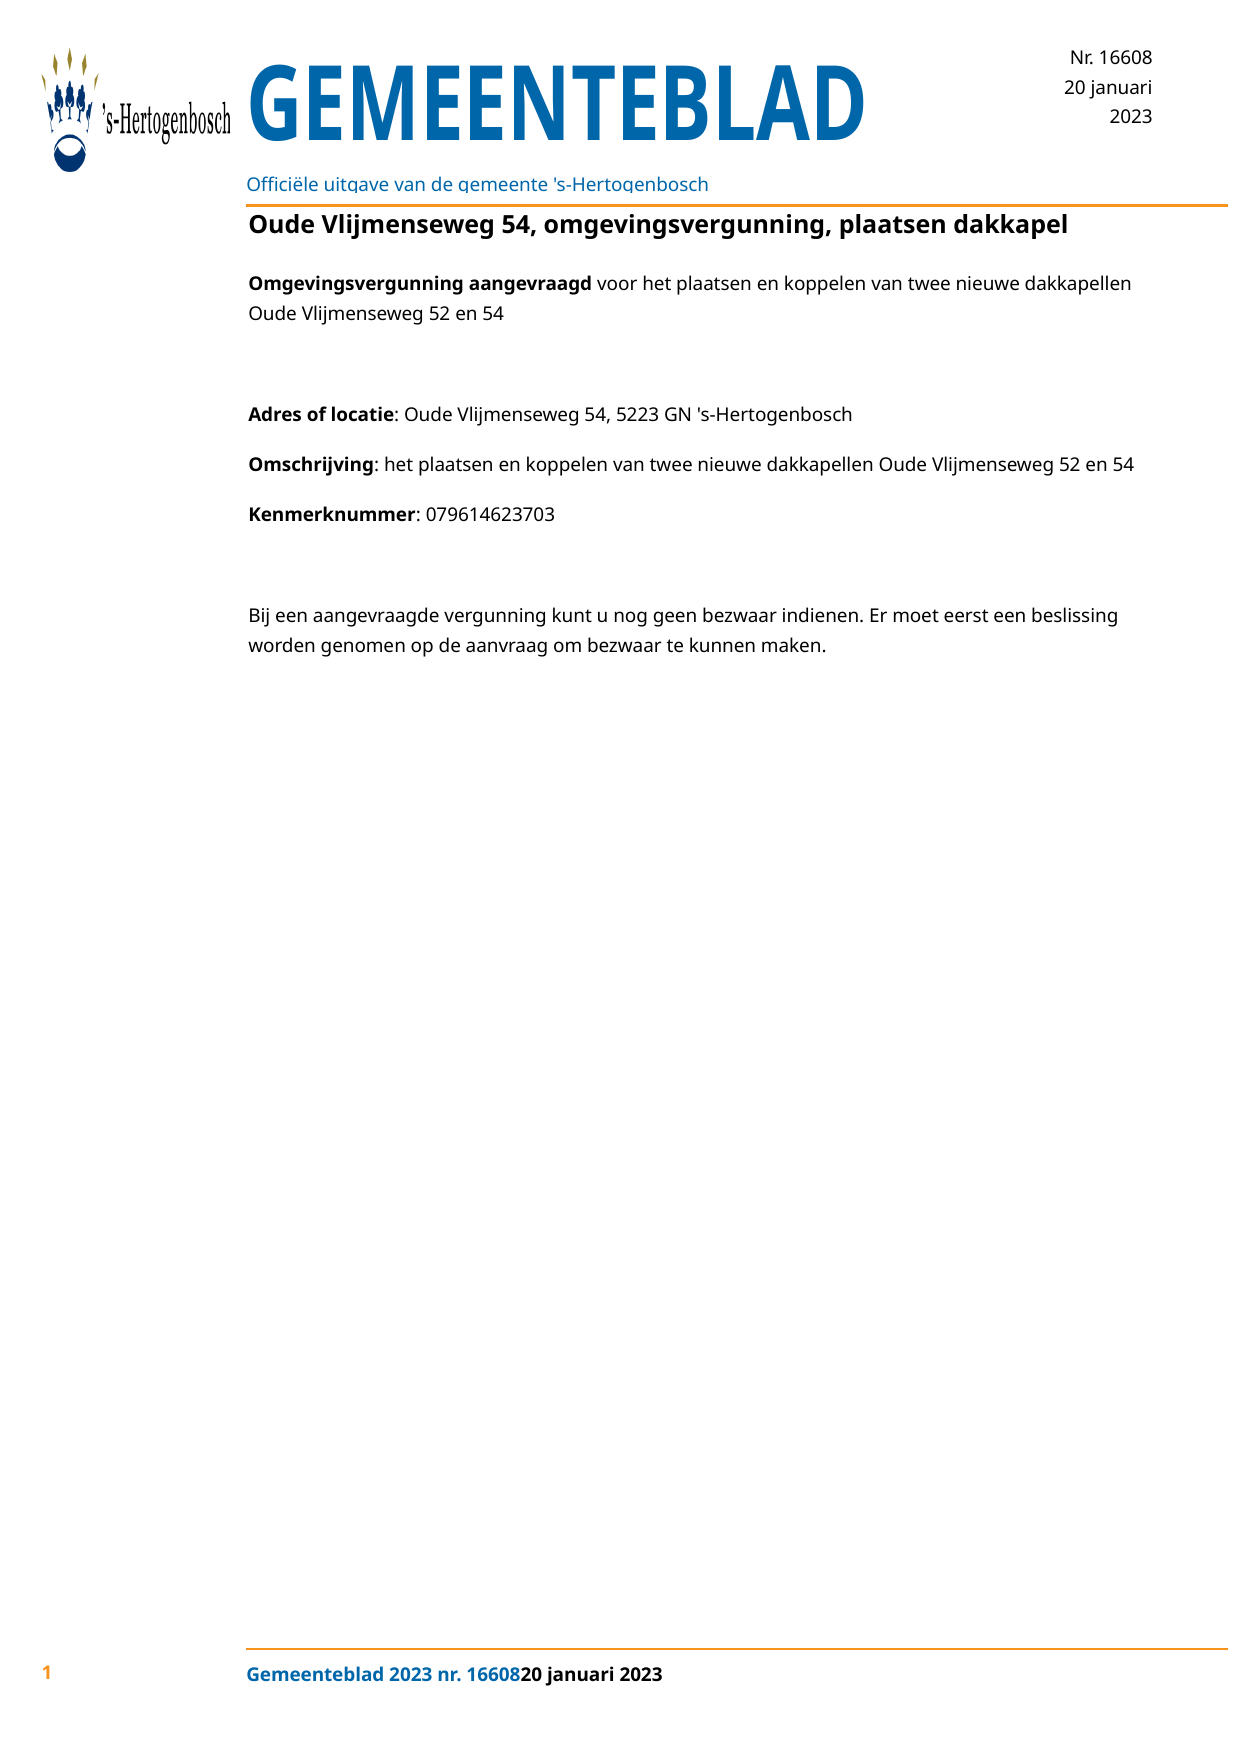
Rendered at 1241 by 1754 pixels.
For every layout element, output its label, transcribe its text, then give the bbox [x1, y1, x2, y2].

text Kenmerknummer: 079614623703 [248, 502, 1152, 527]
text Omgevingsvergunning aangevraagd voor het plaatsen en koppelen van twee nieuwe dakkapellen Oude Vlijmenseweg 52 en 54 [248, 270, 1152, 326]
picture [41, 47, 231, 172]
text Bij een aangevraagde vergunning kunt u nog geen bezwaar indienen. Er moet eerst een beslissing worden genomen op de aanvraag om bezwaar te kunnen maken. [248, 602, 1152, 658]
text Oude Vlijmenseweg 54, omgevingsvergunning, plaatsen dakkapel [248, 207, 1152, 241]
text Omschrijving: het plaatsen en koppelen van twee nieuwe dakkapellen Oude Vlijmenseweg 52 en 54 [248, 451, 1152, 477]
text Adres of locatie: Oude Vlijmenseweg 54, 5223 GN 's-Hertogenbosch [248, 401, 1152, 426]
